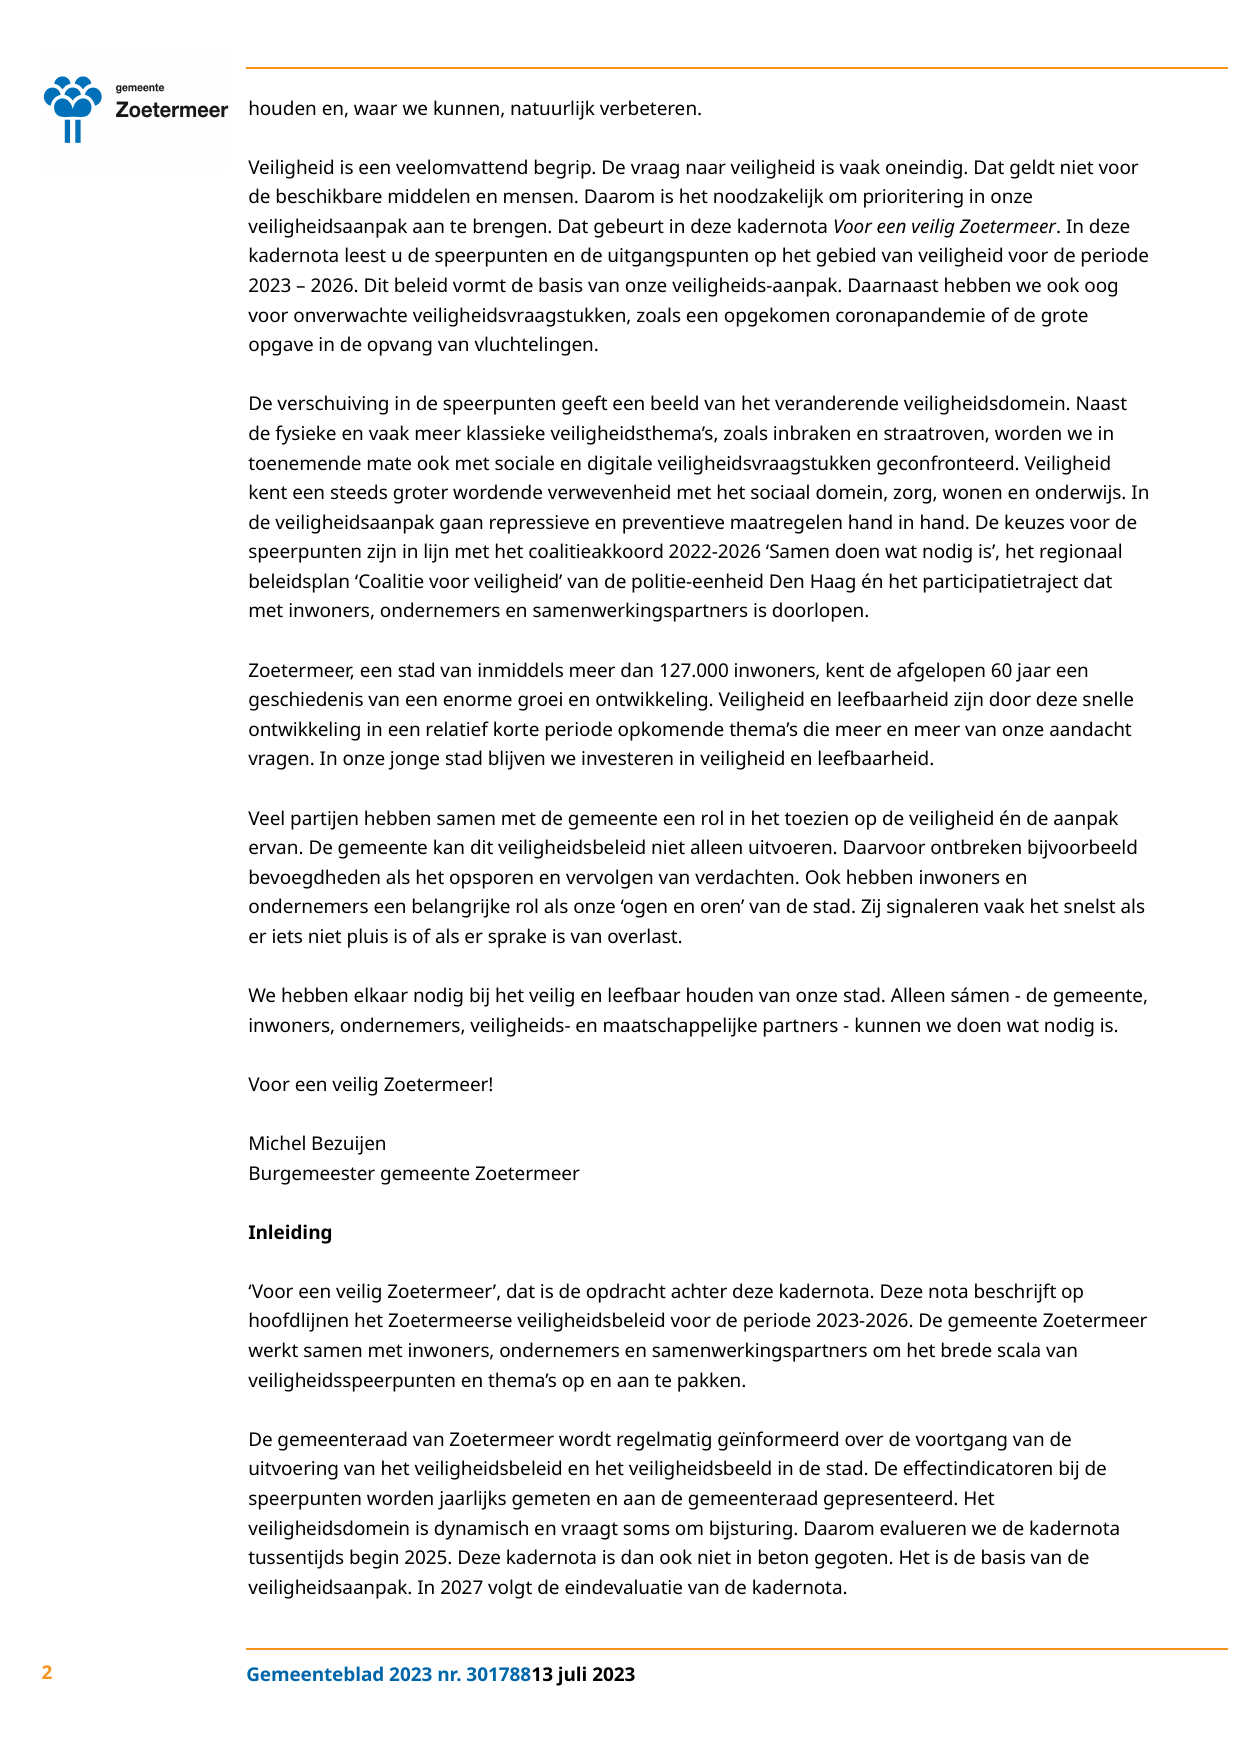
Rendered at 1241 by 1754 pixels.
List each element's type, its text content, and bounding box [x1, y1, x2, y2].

text De verschuiving in de speerpunten geeft een beeld van het veranderende veiligheidsdomein. Naast de fysieke en vaak meer klassieke veiligheidsthema’s, zoals inbraken en straatroven, worden we in toenemende mate ook met sociale en digitale veiligheidsvraagstukken geconfronteerd. Veiligheid kent een steeds groter wordende verwevenheid met het sociaal domein, zorg, wonen en onderwijs. In de veiligheidsaanpak gaan repressieve en preventieve maatregelen hand in hand. De keuzes voor de speerpunten zijn in lijn met het coalitieakkoord 2022-2026 ‘Samen doen wat nodig is’, het regionaal beleidsplan ‘Coalitie voor veiligheid’ van de politie-eenheid Den Haag én het participatietraject dat met inwoners, ondernemers en samenwerkingspartners is doorlopen. [248, 391, 1152, 623]
text ‘Voor een veilig Zoetermeer’, dat is de opdracht achter deze kadernota. Deze nota beschrijft op hoofdlijnen het Zoetermeerse veiligheidsbeleid voor de periode 2023-2026. De gemeente Zoetermeer werkt samen met inwoners, ondernemers en samenwerkingspartners om het brede scala van veiligheidsspeerpunten en thema’s op en aan te pakken. [248, 1278, 1152, 1393]
text We hebben elkaar nodig bij het veilig en leefbaar houden van onze stad. Alleen sámen - de gemeente, inwoners, ondernemers, veiligheids- en maatschappelijke partners - kunnen we doen wat nodig is. [248, 982, 1152, 1038]
text Voor een veilig Zoetermeer! [248, 1071, 1152, 1097]
text Veiligheid is een veelomvattend begrip. De vraag naar veiligheid is vaak oneindig. Dat geldt niet voor de beschikbare middelen en mensen. Daarom is het noodzakelijk om prioritering in onze veiligheidsaanpak aan te brengen. Dat gebeurt in deze kadernota Voor een veilig Zoetermeer. In deze kadernota leest u de speerpunten en de uitgangspunten op het gebied van veiligheid voor de periode 2023 – 2026. Dit beleid vormt de basis van onze veiligheids-aanpak. Daarnaast hebben we ook oog voor onverwachte veiligheidsvraagstukken, zoals een opgekomen coronapandemie of de grote opgave in de opvang van vluchtelingen. [248, 154, 1152, 357]
text De gemeenteraad van Zoetermeer wordt regelmatig geïnformeerd over de voortgang van de uitvoering van het veiligheidsbeleid en het veiligheidsbeeld in de stad. De effectindicatoren bij de speerpunten worden jaarlijks gemeten en aan de gemeenteraad gepresenteerd. Het veiligheidsdomein is dynamisch en vraagt soms om bijsturing. Daarom evalueren we de kadernota tussentijds begin 2025. Deze kadernota is dan ook niet in beton gegoten. Het is de basis van de veiligheidsaanpak. In 2027 volgt de eindevaluatie van de kadernota. [248, 1426, 1152, 1600]
text Inleiding [248, 1219, 1152, 1245]
text Michel Bezuijen [248, 1130, 1152, 1156]
text Burgemeester gemeente Zoetermeer [248, 1160, 1152, 1186]
text houden en, waar we kunnen, natuurlijk verbeteren. [248, 95, 1152, 121]
picture [41, 47, 231, 172]
text Veel partijen hebben samen met de gemeente een rol in het toezien op de veiligheid én de aanpak ervan. De gemeente kan dit veiligheidsbeleid niet alleen uitvoeren. Daarvoor ontbreken bijvoorbeeld bevoegdheden als het opsporen en vervolgen van verdachten. Ook hebben inwoners en ondernemers een belangrijke rol als onze ‘ogen en oren’ van de stad. Zij signaleren vaak het snelst als er iets niet pluis is of als er sprake is van overlast. [248, 805, 1152, 949]
text Zoetermeer, een stad van inmiddels meer dan 127.000 inwoners, kent de afgelopen 60 jaar een geschiedenis van een enorme groei en ontwikkeling. Veiligheid en leefbaarheid zijn door deze snelle ontwikkeling in een relatief korte periode opkomende thema’s die meer en meer van onze aandacht vragen. In onze jonge stad blijven we investeren in veiligheid en leefbaarheid. [248, 657, 1152, 771]
